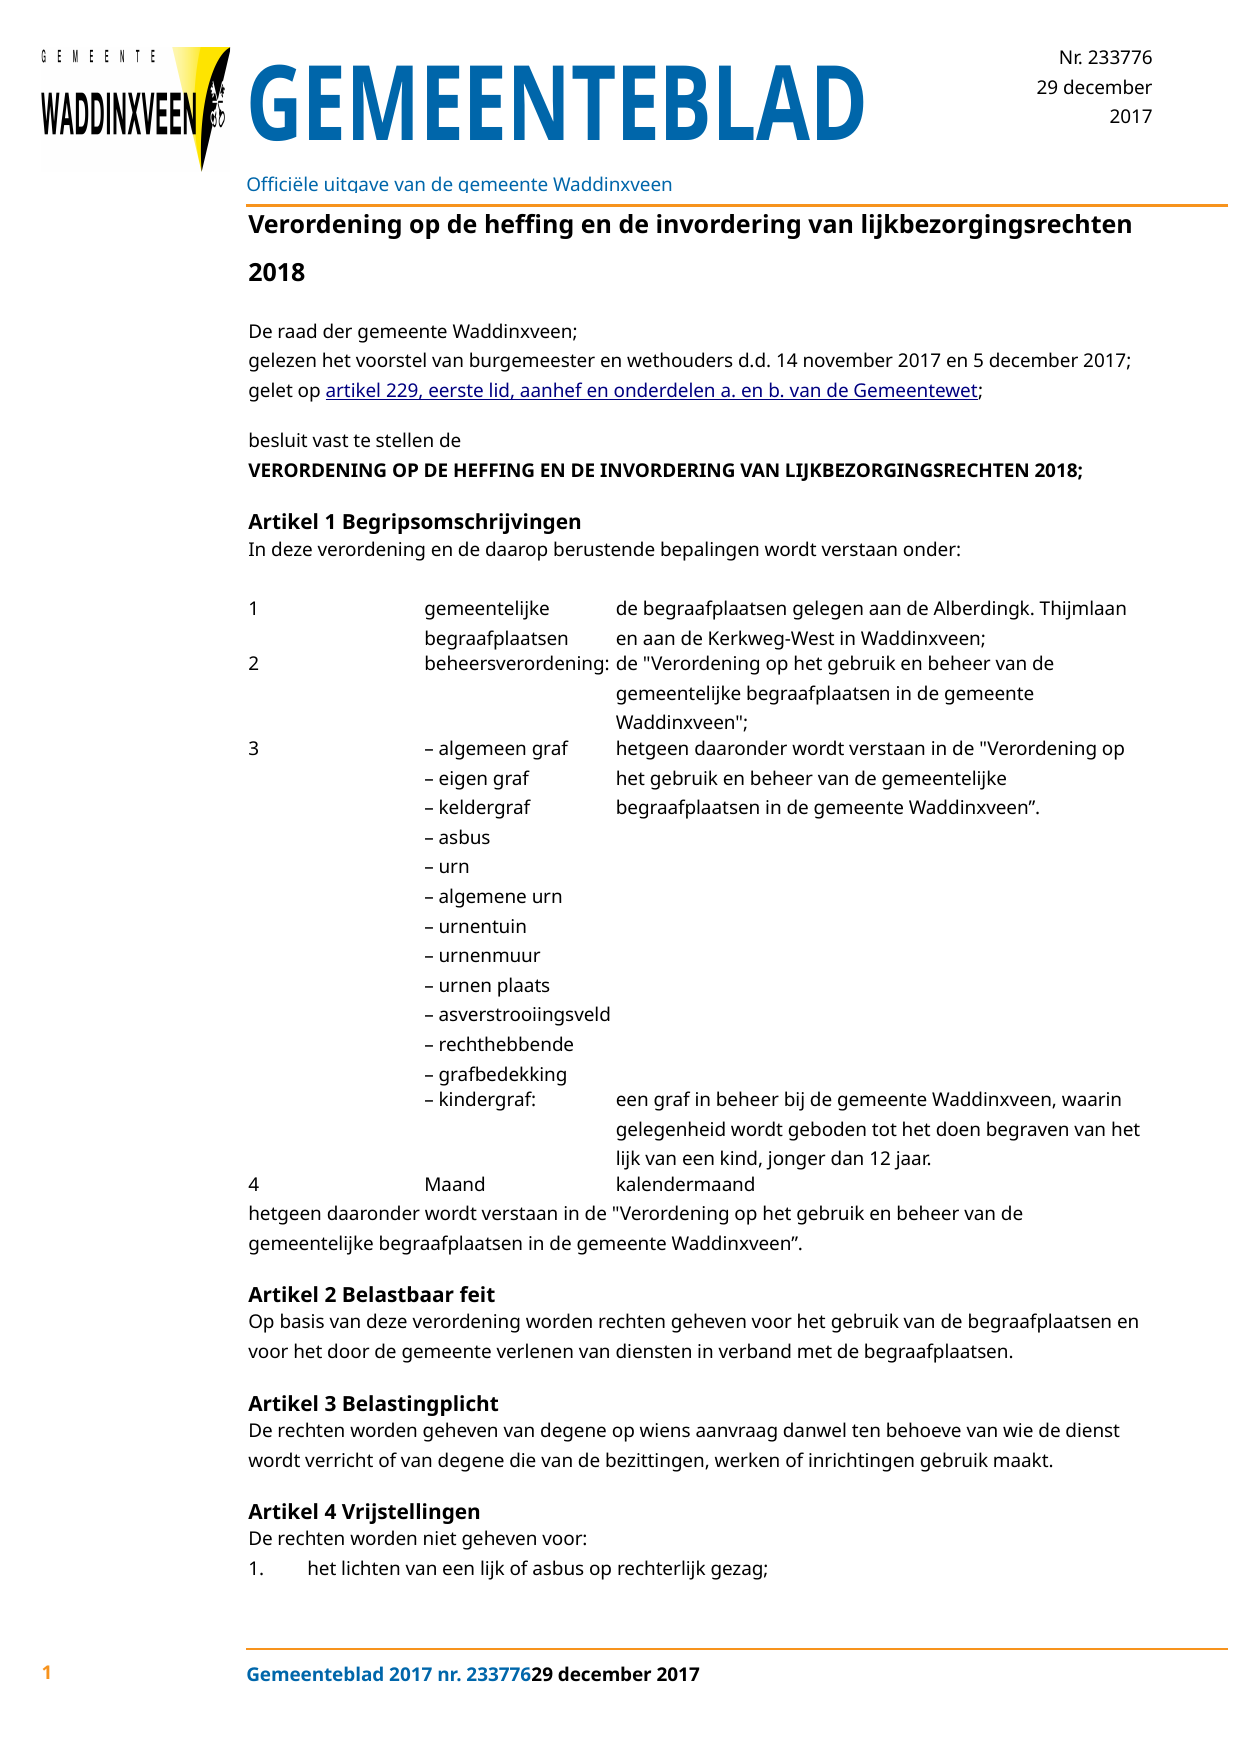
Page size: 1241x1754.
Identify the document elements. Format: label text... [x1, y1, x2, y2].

table_cell – kindergraf: [424, 1086, 616, 1171]
text gelet op artikel 229, eerste lid, aanhef en onderdelen a. en b. van de Gemeentewet; [248, 377, 1152, 403]
picture [41, 47, 231, 172]
text hetgeen daaronder wordt verstaan in de "Verordening op het gebruik en beheer van de gemeentelijke begraafplaatsen in de gemeente Waddinxveen”. [248, 1200, 1152, 1256]
table_cell een graf in beheer bij de gemeente Waddinxveen, waarin gelegenheid wordt geboden tot het doen begraven van het lijk van een kind, jonger dan 12 jaar. [616, 1086, 1152, 1171]
text Artikel 2 Belastbaar feit [248, 1280, 1152, 1309]
table_cell hetgeen daaronder wordt verstaan in de "Verordening op het gebruik en beheer van de gemeentelijke begraafplaatsen in de gemeente Waddinxveen”. [616, 735, 1152, 1086]
table_cell de "Verordening op het gebruik en beheer van de gemeentelijke begraafplaatsen in de gemeente Waddinxveen"; [616, 650, 1152, 735]
text De rechten worden niet geheven voor: [248, 1526, 1152, 1551]
table_cell – algemeen graf – eigen graf – keldergraf – asbus – urn – algemene urn – urnentuin – urnenmuur – urnen plaats – asverstrooiingsveld – rechthebbende – grafbedekking [424, 735, 616, 1086]
text besluit vast te stellen de [248, 427, 1152, 453]
text Verordening op de heffing en de invordering van lijkbezorgingsrechten 2018 [248, 207, 1152, 288]
text De rechten worden geheven van degene op wiens aanvraag danwel ten behoeve van wie de dienst wordt verricht of van degene die van de bezittingen, werken of inrichtingen gebruik maakt. [248, 1417, 1152, 1472]
text Artikel 4 Vrijstellingen [248, 1497, 1152, 1526]
table_cell [248, 1086, 424, 1171]
table_header gemeentelijke begraafplaatsen [424, 595, 616, 650]
text In deze verordening en de daarop berustende bepalingen wordt verstaan onder: [248, 536, 1152, 562]
text gelezen het voorstel van burgemeester en wethouders d.d. 14 november 2017 en 5 december 2017; [248, 347, 1152, 373]
table_cell beheersverordening: [424, 650, 616, 735]
table_cell Maand [424, 1171, 616, 1197]
text De raad der gemeente Waddinxveen; [248, 318, 1152, 344]
table_cell kalendermaand [616, 1171, 1152, 1197]
table_header de begraafplaatsen gelegen aan de Alberdingk. Thijmlaan en aan de Kerkweg-West in Waddinxveen; [616, 595, 1152, 650]
table_header 1 [248, 595, 424, 650]
text VERORDENING OP DE HEFFING EN DE INVORDERING VAN LIJKBEZORGINGSRECHTEN 2018; [248, 457, 1152, 483]
list het lichten van een lijk of asbus op rechterlijk gezag; [248, 1555, 1152, 1581]
text Op basis van deze verordening worden rechten geheven voor het gebruik van de begraafplaatsen en voor het door de gemeente verlenen van diensten in verband met de begraafplaatsen. [248, 1309, 1152, 1364]
table_cell 4 [248, 1171, 424, 1197]
text Artikel 3 Belastingplicht [248, 1389, 1152, 1417]
table_cell 2 [248, 650, 424, 735]
table_cell 3 [248, 735, 424, 1086]
text Artikel 1 Begripsomschrijvingen [248, 507, 1152, 536]
